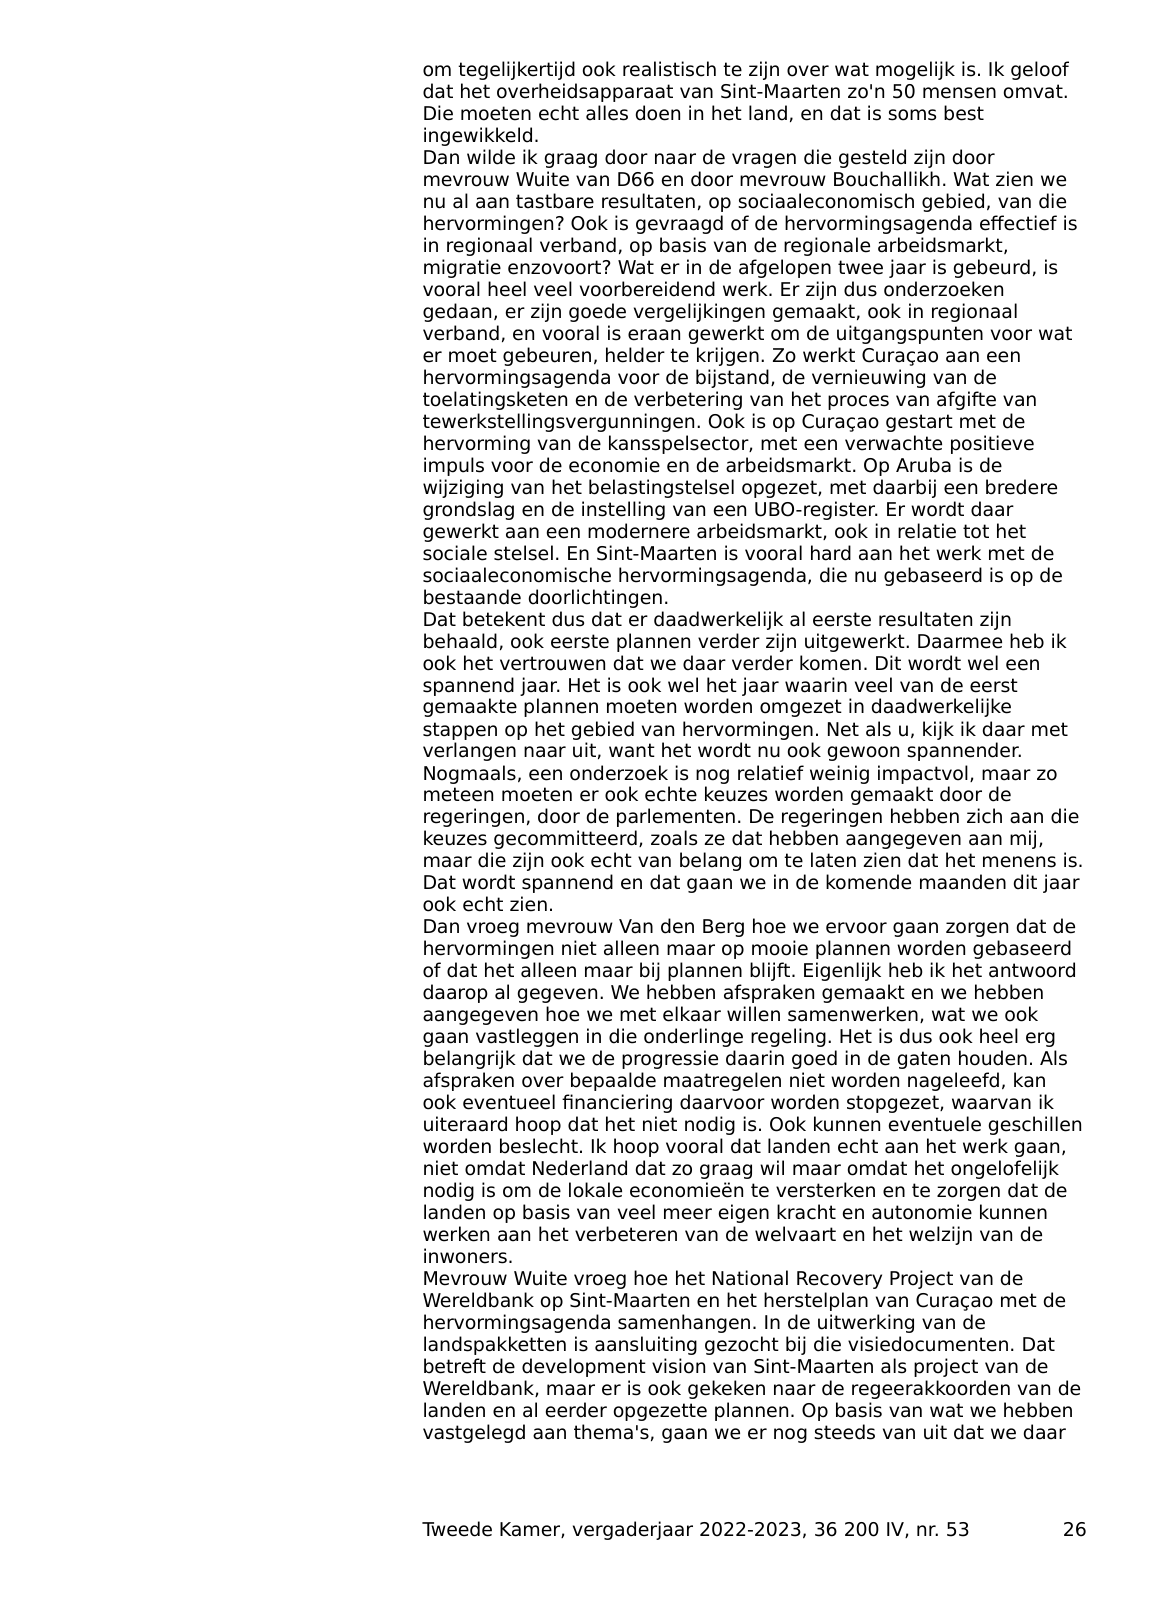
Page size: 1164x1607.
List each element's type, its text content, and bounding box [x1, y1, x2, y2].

text Dat betekent dus dat er daadwerkelijk al eerste resultaten zijn behaald, ook eerste plannen verder zijn uitgewerkt. Daarmee heb ik ook het vertrouwen dat we daar verder komen. Dit wordt wel een spannend jaar. Het is ook wel het jaar waarin veel van de eerst gemaakte plannen moeten worden omgezet in daadwerkelijke stappen op het gebied van hervormingen. Net als u, kijk ik daar met verlangen naar uit, want het wordt nu ook gewoon spannender. Nogmaals, een onderzoek is nog relatief weinig impactvol, maar zo meteen moeten er ook echte keuzes worden gemaakt door de regeringen, door de parlementen. De regeringen hebben zich aan die keuzes gecommitteerd, zoals ze dat hebben aangegeven aan mij, maar die zijn ook echt van belang om te laten zien dat het menens is. Dat wordt spannend en dat gaan we in de komende maanden dit jaar ook echt zien. [422, 608, 1087, 916]
text Dan wilde ik graag door naar de vragen die gesteld zijn door mevrouw Wuite van D66 en door mevrouw Bouchallikh. Wat zien we nu al aan tastbare resultaten, op sociaaleconomisch gebied, van die hervormingen? Ook is gevraagd of de hervormingsagenda effectief is in regionaal verband, op basis van de regionale arbeidsmarkt, migratie enzovoort? Wat er in de afgelopen twee jaar is gebeurd, is vooral heel veel voorbereidend werk. Er zijn dus onderzoeken gedaan, er zijn goede vergelijkingen gemaakt, ook in regionaal verband, en vooral is eraan gewerkt om de uitgangspunten voor wat er moet gebeuren, helder te krijgen. Zo werkt Curaçao aan een hervormingsagenda voor de bijstand, de vernieuwing van de toelatingsketen en de verbetering van het proces van afgifte van tewerkstellingsvergunningen. Ook is op Curaçao gestart met de hervorming van de kansspelsector, met een verwachte positieve impuls voor de economie en de arbeidsmarkt. Op Aruba is de wijziging van het belastingstelsel opgezet, met daarbij een bredere grondslag en de instelling van een UBO-register. Er wordt daar gewerkt aan een modernere arbeidsmarkt, ook in relatie tot het sociale stelsel. En Sint-Maarten is vooral hard aan het werk met de sociaaleconomische hervormingsagenda, die nu gebaseerd is op de bestaande doorlichtingen. [422, 147, 1087, 608]
text Mevrouw Wuite vroeg hoe het National Recovery Project van de Wereldbank op Sint-Maarten en het herstelplan van Curaçao met de hervormingsagenda samenhangen. In de uitwerking van de landspakketten is aansluiting gezocht bij die visiedocumenten. Dat betreft de development vision van Sint-Maarten als project van de Wereldbank, maar er is ook gekeken naar de regeerakkoorden van de landen en al eerder opgezette plannen. Op basis van wat we hebben vastgelegd aan thema's, gaan we er nog steeds van uit dat we daar [422, 1268, 1087, 1444]
text Dan vroeg mevrouw Van den Berg hoe we ervoor gaan zorgen dat de hervormingen niet alleen maar op mooie plannen worden gebaseerd of dat het alleen maar bij plannen blijft. Eigenlijk heb ik het antwoord daarop al gegeven. We hebben afspraken gemaakt en we hebben aangegeven hoe we met elkaar willen samenwerken, wat we ook gaan vastleggen in die onderlinge regeling. Het is dus ook heel erg belangrijk dat we de progressie daarin goed in de gaten houden. Als afspraken over bepaalde maatregelen niet worden nageleefd, kan ook eventueel financiering daarvoor worden stopgezet, waarvan ik uiteraard hoop dat het niet nodig is. Ook kunnen eventuele geschillen worden beslecht. Ik hoop vooral dat landen echt aan het werk gaan, niet omdat Nederland dat zo graag wil maar omdat het ongelofelijk nodig is om de lokale economieën te versterken en te zorgen dat de landen op basis van veel meer eigen kracht en autonomie kunnen werken aan het verbeteren van de welvaart en het welzijn van de inwoners. [422, 916, 1087, 1268]
text om tegelijkertijd ook realistisch te zijn over wat mogelijk is. Ik geloof dat het overheidsapparaat van Sint-Maarten zo'n 50 mensen omvat. Die moeten echt alles doen in het land, en dat is soms best ingewikkeld. [422, 59, 1087, 147]
